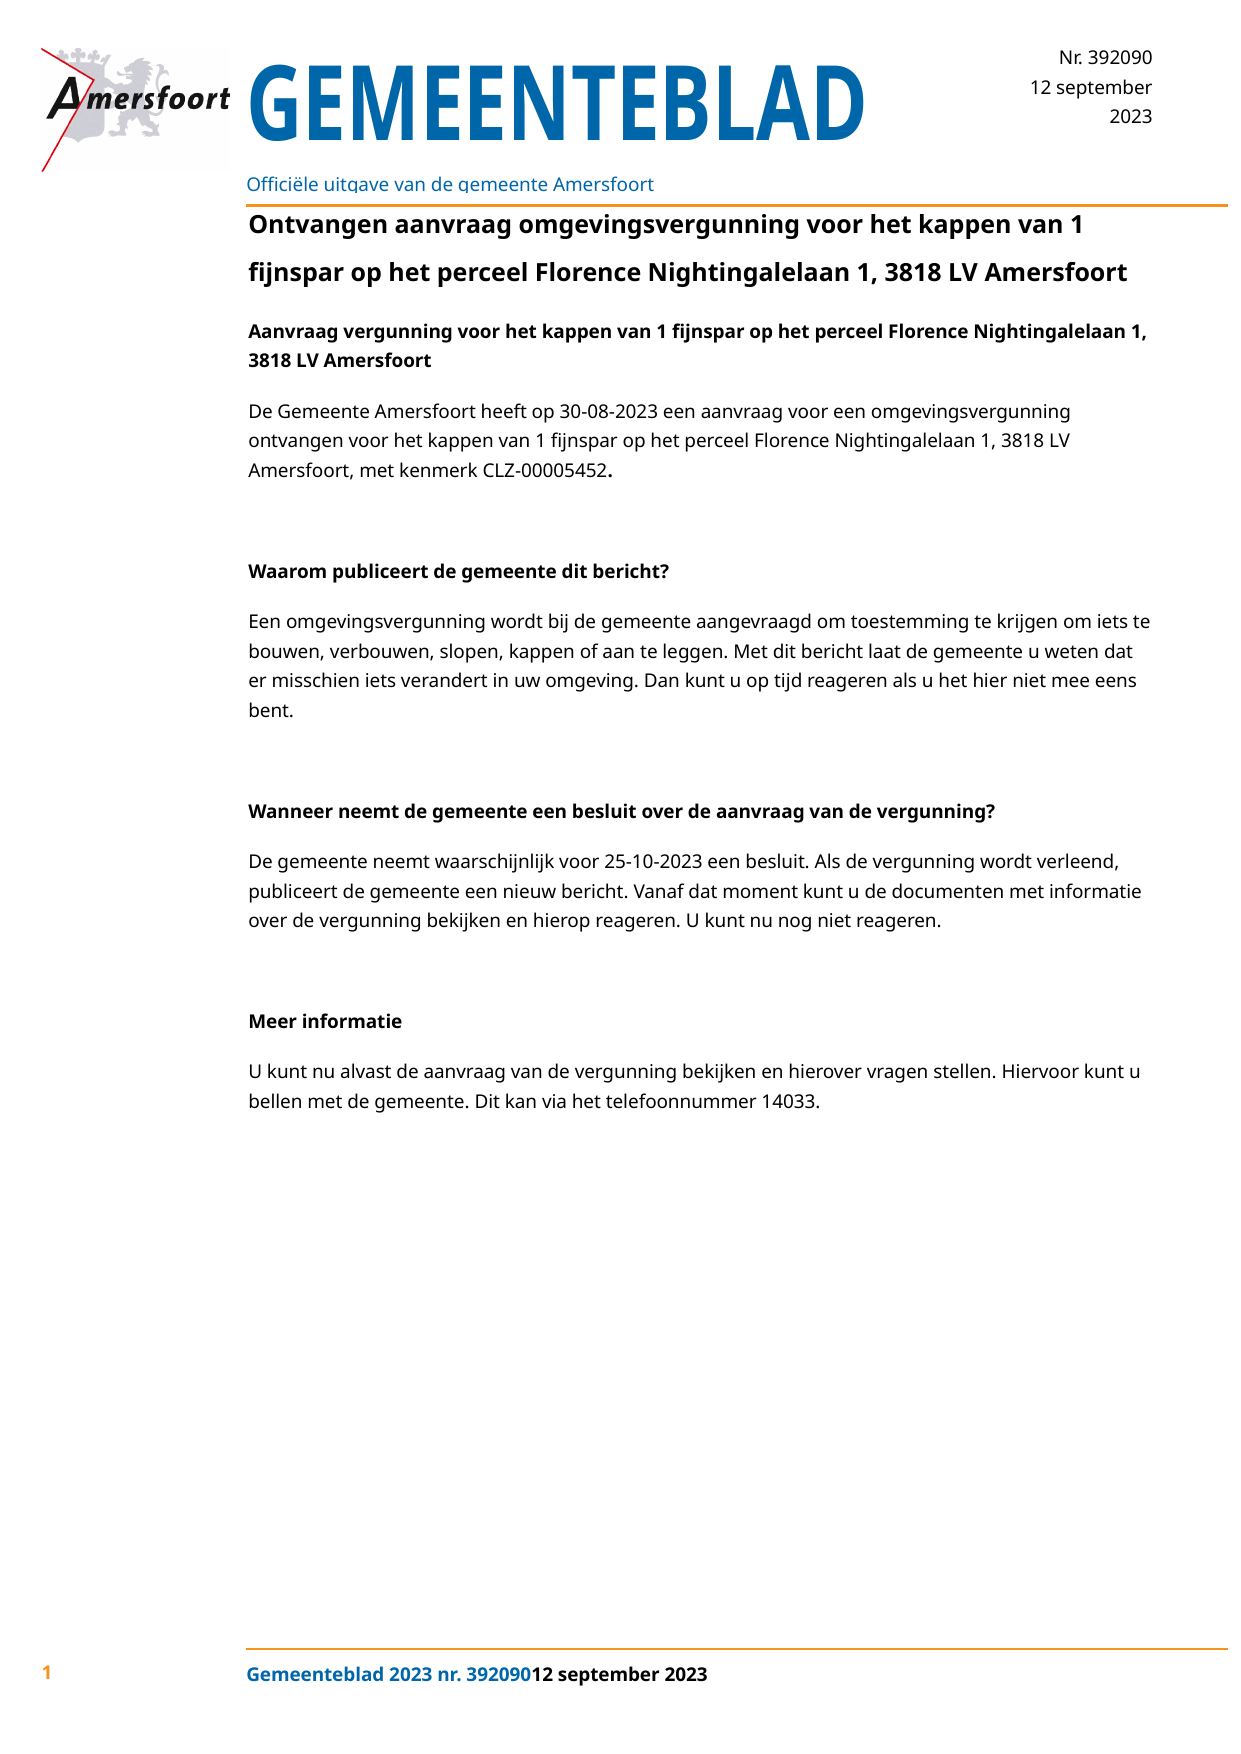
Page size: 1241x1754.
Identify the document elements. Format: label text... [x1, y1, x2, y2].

text U kunt nu alvast de aanvraag van de vergunning bekijken en hierover vragen stellen. Hiervoor kunt u bellen met de gemeente. Dit kan via het telefoonnummer 14033. [248, 1059, 1152, 1114]
text Meer informatie [248, 1008, 1152, 1034]
text Een omgevingsvergunning wordt bij de gemeente aangevraagd om toestemming te krijgen om iets te bouwen, verbouwen, slopen, kappen of aan te leggen. Met dit bericht laat de gemeente u weten dat er misschien iets verandert in uw omgeving. Dan kunt u op tijd reageren als u het hier niet mee eens bent. [248, 608, 1152, 723]
text Wanneer neemt de gemeente een besluit over de aanvraag van de vergunning? [248, 798, 1152, 824]
text De Gemeente Amersfoort heeft op 30-08-2023 een aanvraag voor een omgevingsvergunning ontvangen voor het kappen van 1 fijnspar op het perceel Florence Nightingalelaan 1, 3818 LV Amersfoort, met kenmerk CLZ-00005452. [248, 398, 1152, 483]
text Aanvraag vergunning voor het kappen van 1 fijnspar op het perceel Florence Nightingalelaan 1, 3818 LV Amersfoort [248, 318, 1152, 373]
text Waarom publiceert de gemeente dit bericht? [248, 558, 1152, 584]
text De gemeente neemt waarschijnlijk voor 25-10-2023 een besluit. Als de vergunning wordt verleend, publiceert de gemeente een nieuw bericht. Vanaf dat moment kunt u de documenten met informatie over de vergunning bekijken en hierop reageren. U kunt nu nog niet reageren. [248, 848, 1152, 933]
text Ontvangen aanvraag omgevingsvergunning voor het kappen van 1 fijnspar op het perceel Florence Nightingalelaan 1, 3818 LV Amersfoort [248, 207, 1152, 288]
picture [41, 47, 231, 172]
